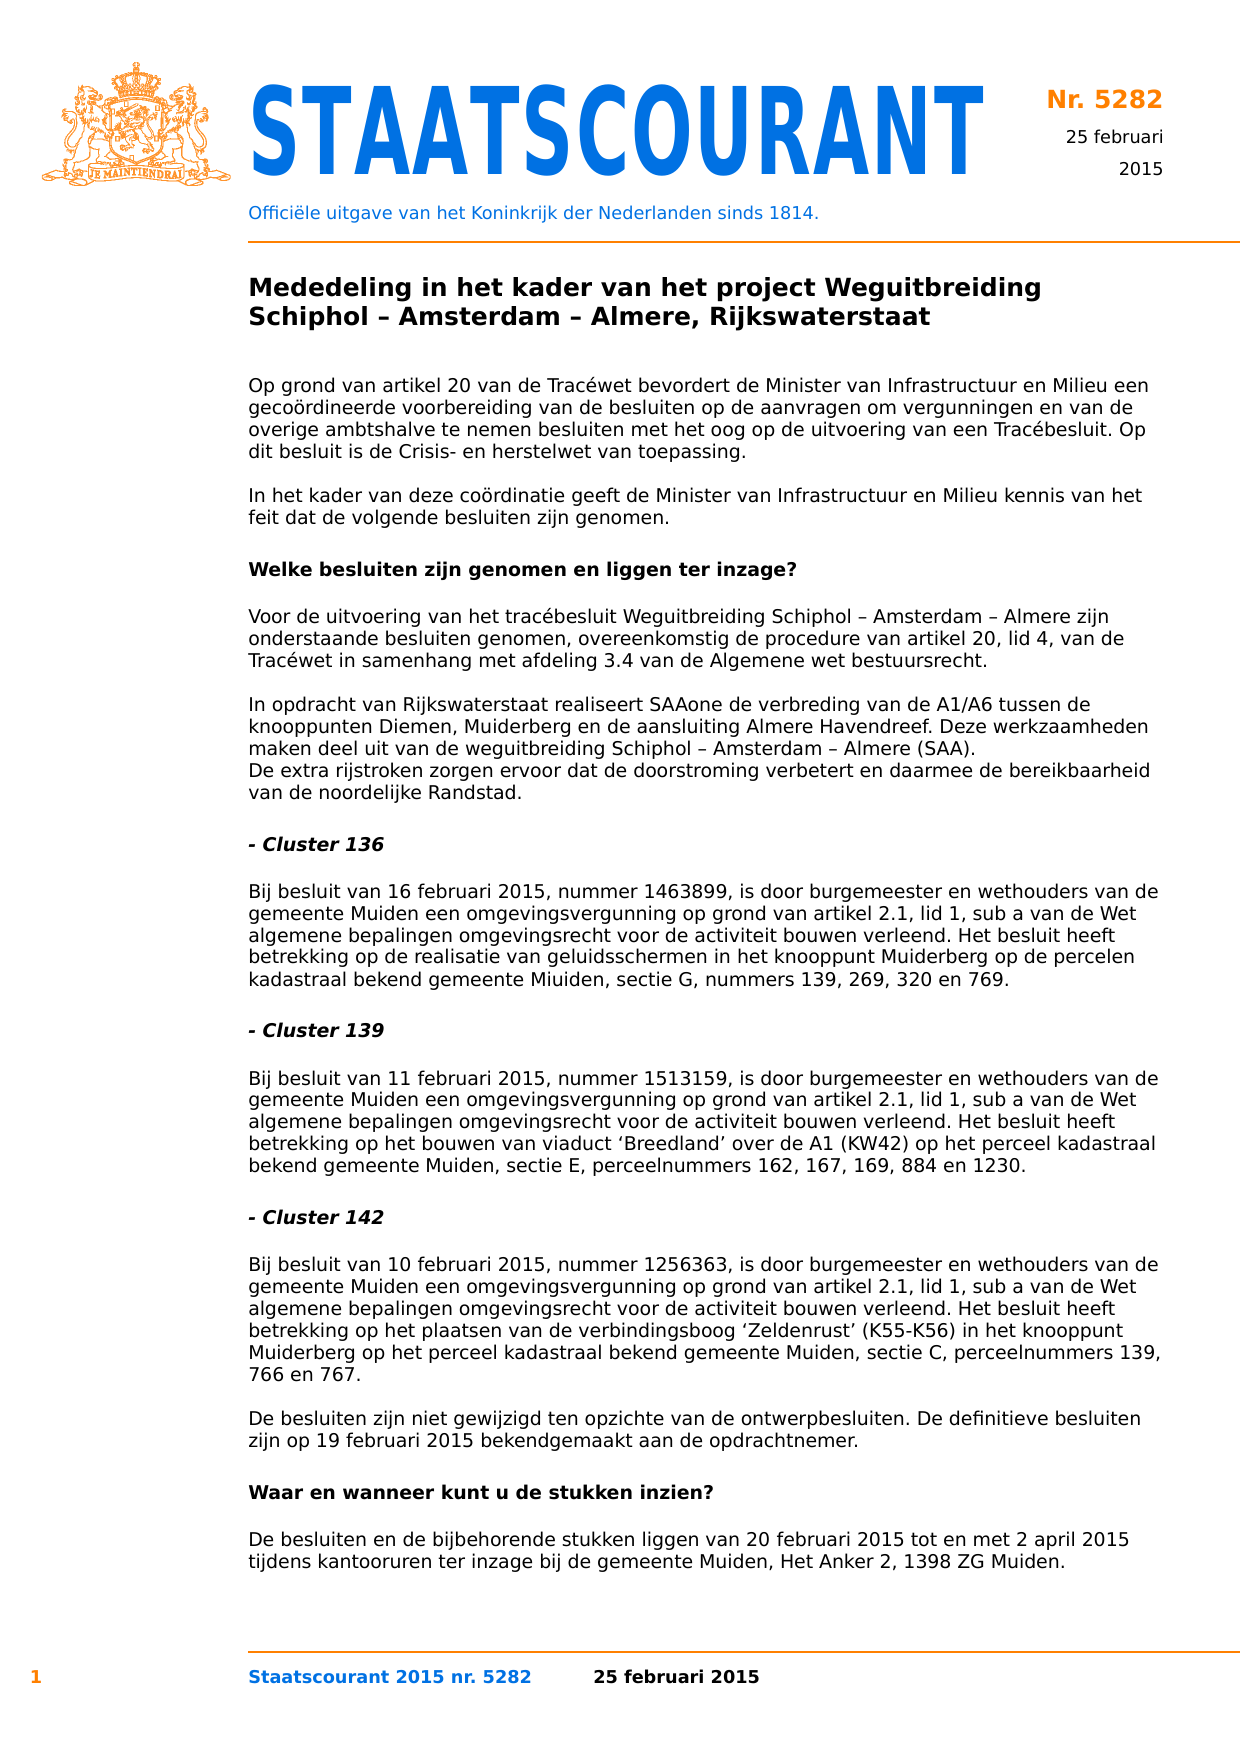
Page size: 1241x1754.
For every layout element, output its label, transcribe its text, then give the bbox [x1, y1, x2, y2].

table_header STAATSCOURANT [248, 62, 998, 203]
text De extra rijstroken zorgen ervoor dat de doorstroming verbetert en daarmee de bereikbaarheid van de noordelijke Randstad. [248, 759, 1163, 803]
picture [41, 62, 231, 186]
subtitle - Cluster 139 [248, 1020, 1163, 1042]
table_header Nr. 5282 [998, 62, 1240, 121]
text Bij besluit van 10 februari 2015, nummer 1256363, is door burgemeester en wethouders van de gemeente Muiden een omgevingsvergunning op grond van artikel 2.1, lid 1, sub a van de Wet algemene bepalingen omgevingsrecht voor de activiteit bouwen verleend. Het besluit heeft betrekking op het plaatsen van de verbindingsboog ‘Zeldenrust’ (K55-K56) in het knooppunt Muiderberg op het perceel kadastraal bekend gemeente Muiden, sectie C, perceelnummers 139, 766 en 767. [248, 1254, 1163, 1386]
table_header [25, 62, 248, 241]
subtitle - Cluster 142 [248, 1207, 1163, 1229]
text Bij besluit van 11 februari 2015, nummer 1513159, is door burgemeester en wethouders van de gemeente Muiden een omgevingsvergunning op grond van artikel 2.1, lid 1, sub a van de Wet algemene bepalingen omgevingsrecht voor de activiteit bouwen verleend. Het besluit heeft betrekking op het bouwen van viaduct ‘Breedland’ over de A1 (KW42) op het perceel kadastraal bekend gemeente Muiden, sectie E, perceelnummers 162, 167, 169, 884 en 1230. [248, 1067, 1163, 1177]
subtitle Waar en wanneer kunt u de stukken inzien? [248, 1482, 1163, 1504]
text In opdracht van Rijkswaterstaat realiseert SAAone de verbreding van de A1/A6 tussen de knooppunten Diemen, Muiderberg en de aansluiting Almere Havendreef. Deze werkzaamheden maken deel uit van de weguitbreiding Schiphol – Amsterdam – Almere (SAA). [248, 694, 1163, 759]
table_cell 25 februari [998, 121, 1240, 153]
text De besluiten en de bijbehorende stukken liggen van 20 februari 2015 tot en met 2 april 2015 tijdens kantooruren ter inzage bij de gemeente Muiden, Het Anker 2, 1398 ZG Muiden. [248, 1529, 1163, 1573]
subtitle Mededeling in het kader van het project Weguitbreiding Schiphol – Amsterdam – Almere, Rijkswaterstaat [248, 273, 1163, 331]
text Op grond van artikel 20 van de Tracéwet bevordert de Minister van Infrastructuur en Milieu een gecoördineerde voorbereiding van de besluiten op de aanvragen om vergunningen en van de overige ambtshalve te nemen besluiten met het oog op de uitvoering van een Tracébesluit. Op dit besluit is de Crisis- en herstelwet van toepassing. [248, 375, 1163, 463]
table_cell 2015 [998, 153, 1240, 203]
subtitle Welke besluiten zijn genomen en liggen ter inzage? [248, 559, 1163, 581]
text Voor de uitvoering van het tracébesluit Weguitbreiding Schiphol – Amsterdam – Almere zijn onderstaande besluiten genomen, overeenkomstig de procedure van artikel 20, lid 4, van de Tracéwet in samenhang met afdeling 3.4 van de Algemene wet bestuursrecht. [248, 606, 1163, 672]
text De besluiten zijn niet gewijzigd ten opzichte van de ontwerpbesluiten. De definitieve besluiten zijn op 19 februari 2015 bekendgemaakt aan de opdrachtnemer. [248, 1408, 1163, 1452]
text Bij besluit van 16 februari 2015, nummer 1463899, is door burgemeester en wethouders van de gemeente Muiden een omgevingsvergunning op grond van artikel 2.1, lid 1, sub a van de Wet algemene bepalingen omgevingsrecht voor de activiteit bouwen verleend. Het besluit heeft betrekking op de realisatie van geluidsschermen in het knooppunt Muiderberg op de percelen kadastraal bekend gemeente Miuiden, sectie G, nummers 139, 269, 320 en 769. [248, 881, 1163, 990]
text In het kader van deze coördinatie geeft de Minister van Infrastructuur en Milieu kennis van het feit dat de volgende besluiten zijn genomen. [248, 485, 1163, 529]
table_cell Officiële uitgave van het Koninkrijk der Nederlanden sinds 1814. [248, 203, 1240, 241]
subtitle - Cluster 136 [248, 833, 1163, 856]
